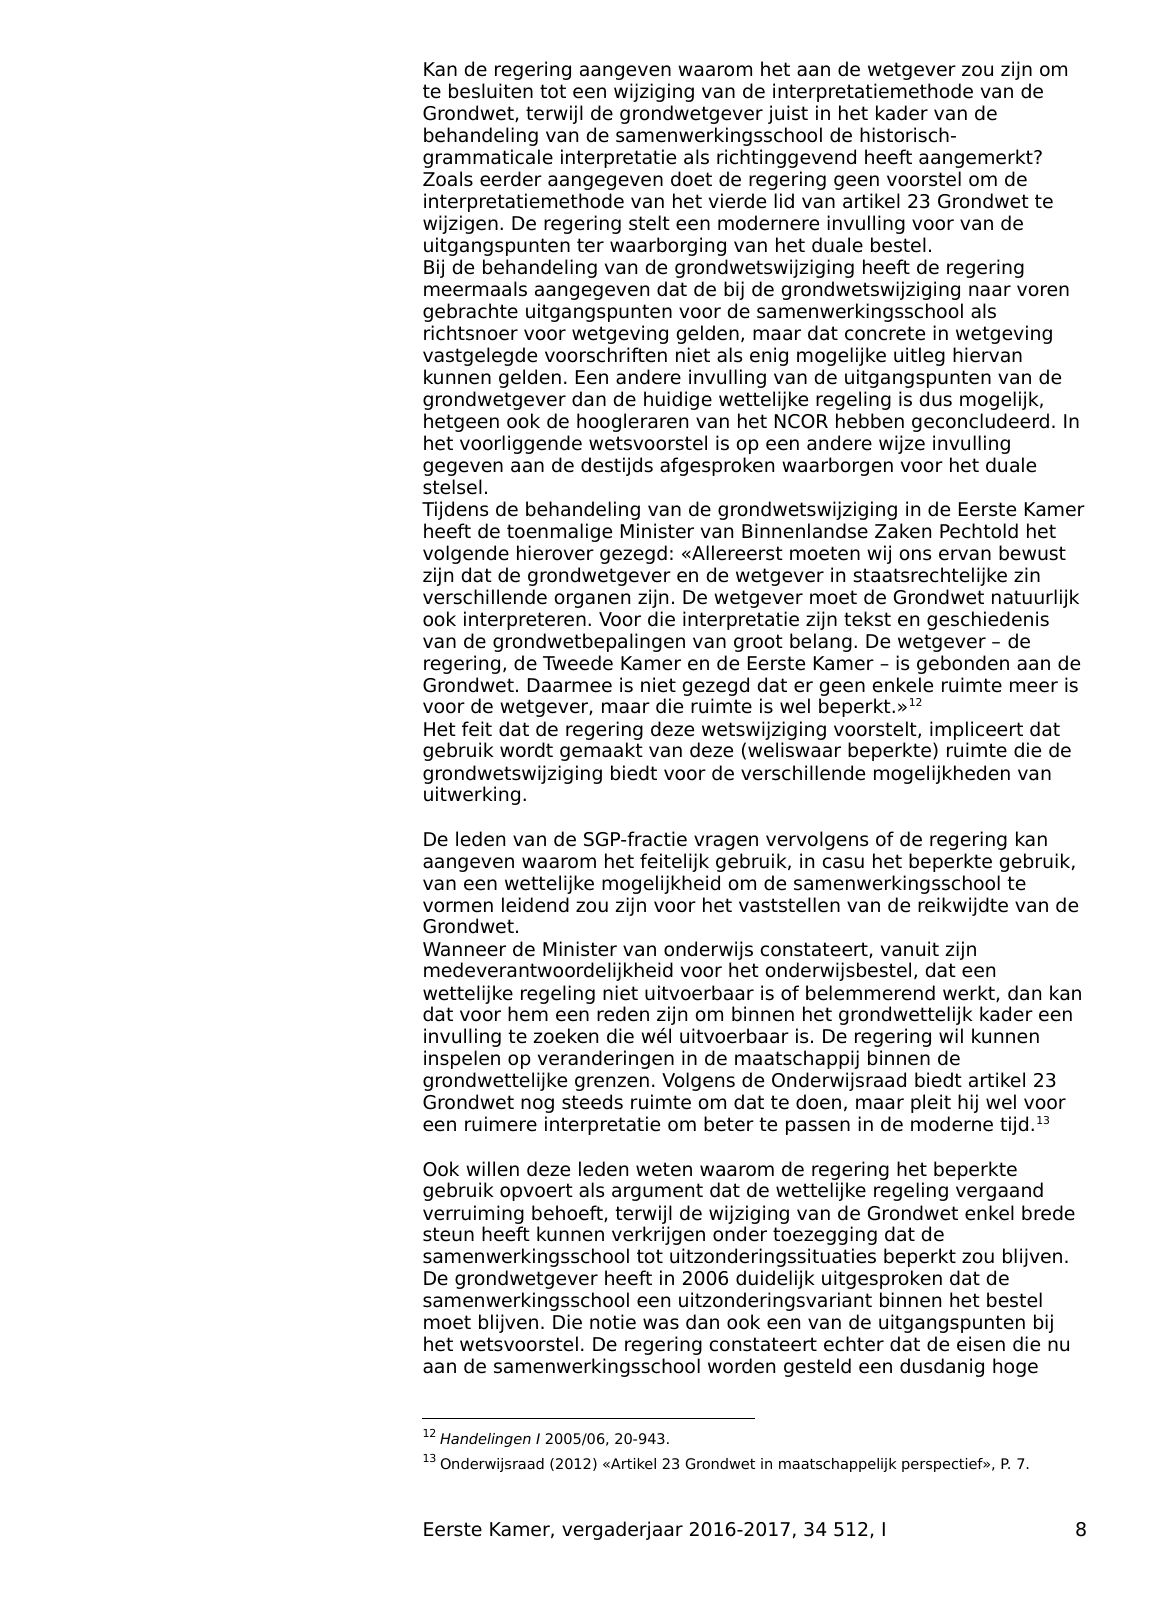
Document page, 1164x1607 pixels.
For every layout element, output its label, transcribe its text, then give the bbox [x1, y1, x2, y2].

text Tijdens de behandeling van de grondwetswijziging in de Eerste Kamer heeft de toenmalige Minister van Binnenlandse Zaken Pechtold het volgende hierover gezegd: «Allereerst moeten wij ons ervan bewust zijn dat de grondwetgever en de wetgever in staatsrechtelijke zin verschillende organen zijn. De wetgever moet de Grondwet natuurlijk ook interpreteren. Voor die interpretatie zijn tekst en geschiedenis van de grondwetbepalingen van groot belang. De wetgever – de regering, de Tweede Kamer en de Eerste Kamer – is gebonden aan de Grondwet. Daarmee is niet gezegd dat er geen enkele ruimte meer is voor de wetgever, maar die ruimte is wel beperkt.» [422, 499, 1087, 718]
text Onderwijsraad (2012) «Artikel 23 Grondwet in maatschappelijk perspectief», P. 7. [422, 1452, 1087, 1474]
text Kan de regering aangeven waarom het aan de wetgever zou zijn om te besluiten tot een wijziging van de interpretatiemethode van de Grondwet, terwijl de grondwetgever juist in het kader van de behandeling van de samenwerkingsschool de historisch-grammaticale interpretatie als richtinggevend heeft aangemerkt? [422, 59, 1087, 169]
text Bij de behandeling van de grondwetswijziging heeft de regering meermaals aangegeven dat de bij de grondwetswijziging naar voren gebrachte uitgangspunten voor de samenwerkingsschool als richtsnoer voor wetgeving gelden, maar dat concrete in wetgeving vastgelegde voorschriften niet als enig mogelijke uitleg hiervan kunnen gelden. Een andere invulling van de uitgangspunten van de grondwetgever dan de huidige wettelijke regeling is dus mogelijk, hetgeen ook de hoogleraren van het NCOR hebben geconcludeerd. In het voorliggende wetsvoorstel is op een andere wijze invulling gegeven aan de destijds afgesproken waarborgen voor het duale stelsel. [422, 257, 1087, 499]
text Ook willen deze leden weten waarom de regering het beperkte gebruik opvoert als argument dat de wettelijke regeling vergaand verruiming behoeft, terwijl de wijziging van de Grondwet enkel brede steun heeft kunnen verkrijgen onder toezegging dat de samenwerkingsschool tot uitzonderingssituaties beperkt zou blijven. [422, 1158, 1087, 1268]
text De leden van de SGP-fractie vragen vervolgens of de regering kan aangeven waarom het feitelijk gebruik, in casu het beperkte gebruik, van een wettelijke mogelijkheid om de samenwerkingsschool te vormen leidend zou zijn voor het vaststellen van de reikwijdte van de Grondwet. [422, 828, 1087, 938]
text Zoals eerder aangegeven doet de regering geen voorstel om de interpretatiemethode van het vierde lid van artikel 23 Grondwet te wijzigen. De regering stelt een modernere invulling voor van de uitgangspunten ter waarborging van het duale bestel. [422, 169, 1087, 257]
text De grondwetgever heeft in 2006 duidelijk uitgesproken dat de samenwerkingsschool een uitzonderingsvariant binnen het bestel moet blijven. Die notie was dan ook een van de uitgangspunten bij het wetsvoorstel. De regering constateert echter dat de eisen die nu aan de samenwerkingsschool worden gesteld een dusdanig hoge [422, 1268, 1087, 1378]
text Wanneer de Minister van onderwijs constateert, vanuit zijn medeverantwoordelijkheid voor het onderwijsbestel, dat een wettelijke regeling niet uitvoerbaar is of belemmerend werkt, dan kan dat voor hem een reden zijn om binnen het grondwettelijk kader een invulling te zoeken die wél uitvoerbaar is. De regering wil kunnen inspelen op veranderingen in de maatschappij binnen de grondwettelijke grenzen. Volgens de Onderwijsraad biedt artikel 23 Grondwet nog steeds ruimte om dat te doen, maar pleit hij wel voor een ruimere interpretatie om beter te passen in de moderne tijd. [422, 938, 1087, 1136]
text Het feit dat de regering deze wetswijziging voorstelt, impliceert dat gebruik wordt gemaakt van deze (weliswaar beperkte) ruimte die de grondwetswijziging biedt voor de verschillende mogelijkheden van uitwerking. [422, 718, 1087, 806]
text Handelingen I 2005/06, 20-943. [422, 1427, 1087, 1449]
